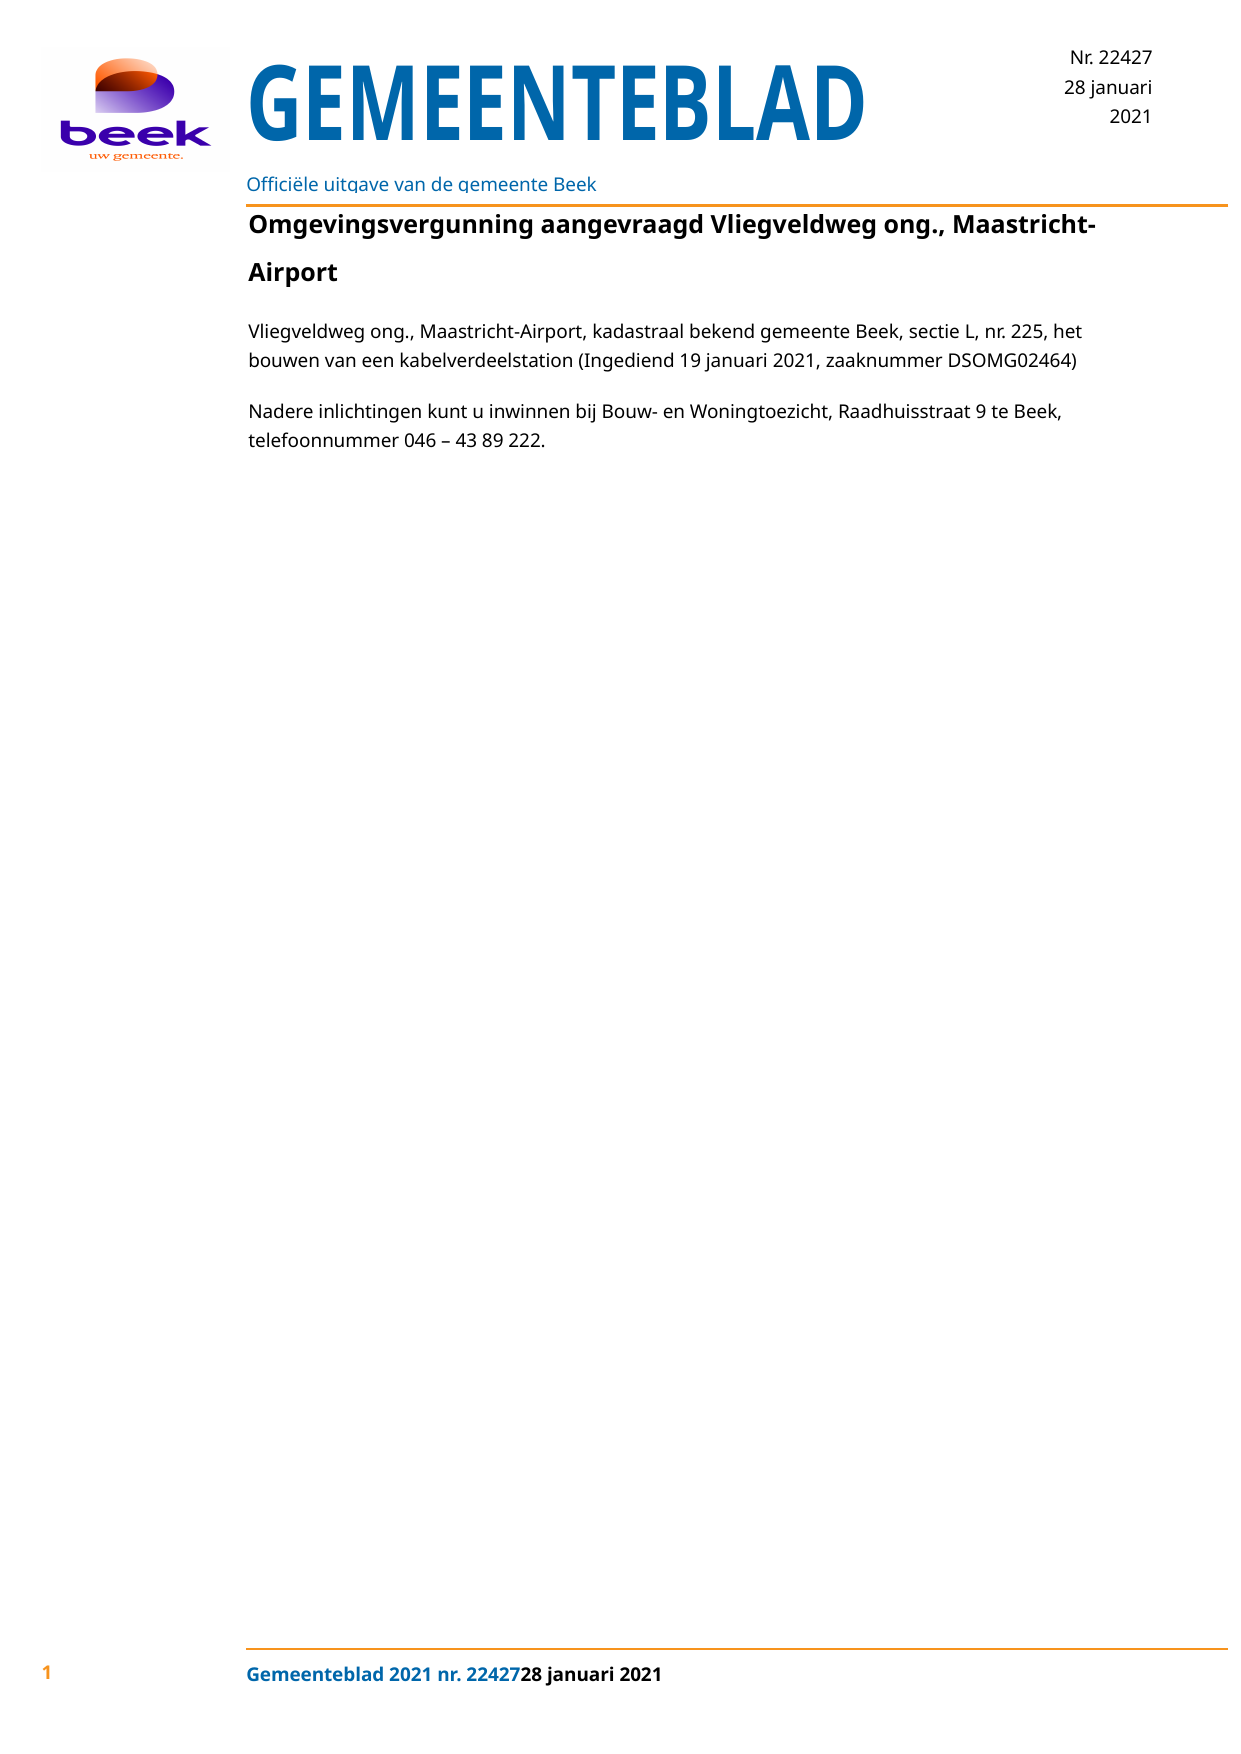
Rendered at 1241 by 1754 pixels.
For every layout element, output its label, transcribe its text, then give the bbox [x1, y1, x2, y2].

picture [41, 47, 231, 172]
text Omgevingsvergunning aangevraagd Vliegveldweg ong., Maastricht-Airport [248, 207, 1152, 288]
text Vliegveldweg ong., Maastricht-Airport, kadastraal bekend gemeente Beek, sectie L, nr. 225, het bouwen van een kabelverdeelstation (Ingediend 19 januari 2021, zaaknummer DSOMG02464) [248, 318, 1152, 373]
text Nadere inlichtingen kunt u inwinnen bij Bouw- en Woningtoezicht, Raadhuisstraat 9 te Beek, telefoonnummer 046 – 43 89 222. [248, 398, 1152, 453]
